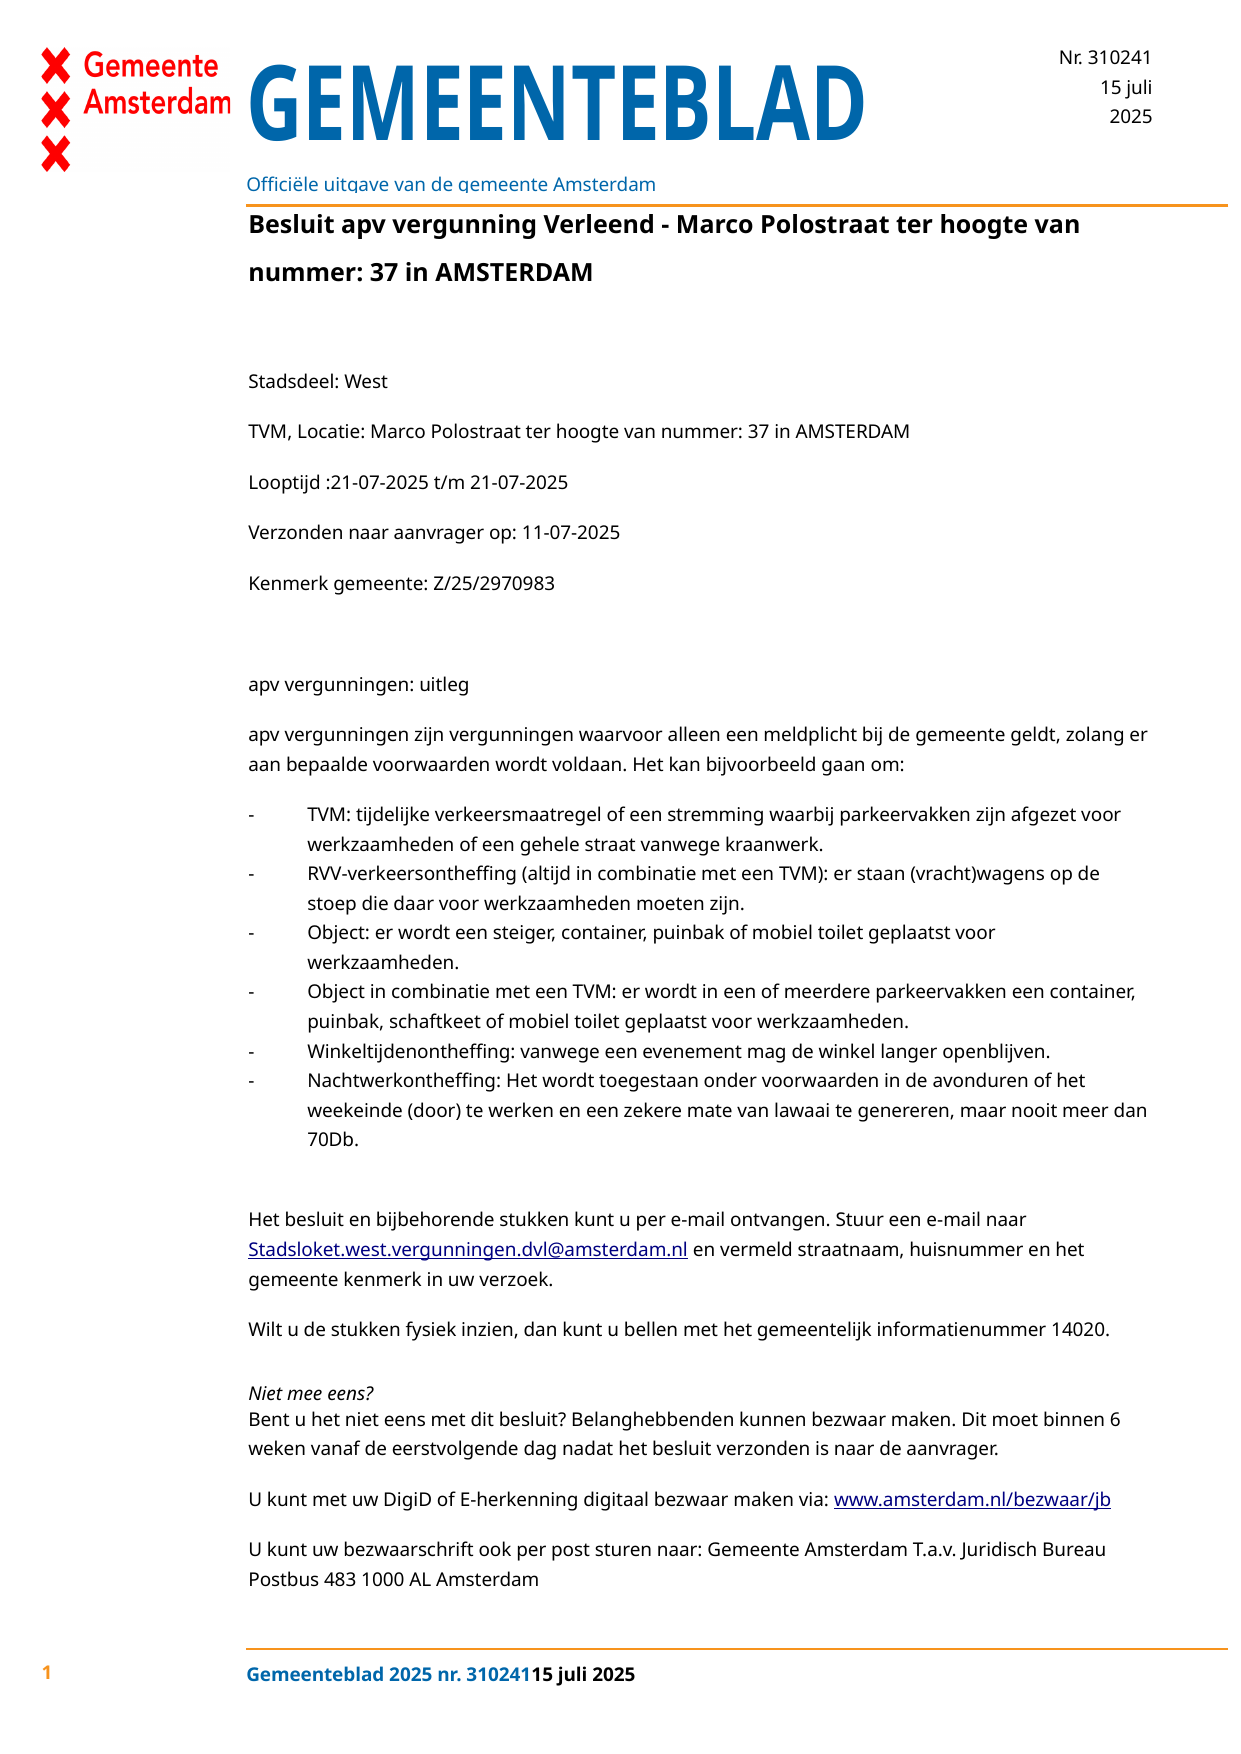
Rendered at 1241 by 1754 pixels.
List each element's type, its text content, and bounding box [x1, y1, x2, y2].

text Bent u het niet eens met dit besluit? Belanghebbenden kunnen bezwaar maken. Dit moet binnen 6 weken vanaf de eerstvolgende dag nadat het besluit verzonden is naar de aanvrager. [248, 1406, 1152, 1461]
text Stadsdeel: West [248, 368, 1152, 394]
text Het besluit en bijbehorende stukken kunt u per e-mail ontvangen. Stuur een e-mail naar Stadsloket.west.vergunningen.dvl@amsterdam.nl en vermeld straatnaam, huisnummer en het gemeente kenmerk in uw verzoek. [248, 1207, 1152, 1292]
text Kenmerk gemeente: Z/25/2970983 [248, 570, 1152, 596]
text apv vergunningen: uitleg [248, 671, 1152, 697]
text Wilt u de stukken fysiek inzien, dan kunt u bellen met het gemeentelijk informatienummer 14020. [248, 1316, 1152, 1342]
text Niet mee eens? [248, 1380, 1152, 1406]
list Winkeltijdenontheffing: vanwege een evenement mag de winkel langer openblijven. [248, 1038, 1152, 1064]
text U kunt met uw DigiD of E-herkenning digitaal bezwaar maken via: www.amsterdam.nl/bezwaar/jb [248, 1486, 1152, 1512]
picture [41, 47, 231, 172]
text U kunt uw bezwaarschrift ook per post sturen naar: Gemeente Amsterdam T.a.v. Juridisch Bureau Postbus 483 1000 AL Amsterdam [248, 1536, 1152, 1592]
text apv vergunningen zijn vergunningen waarvoor alleen een meldplicht bij de gemeente geldt, zolang er aan bepaalde voorwaarden wordt voldaan. Het kan bijvoorbeeld gaan om: [248, 721, 1152, 777]
list Object in combinatie met een TVM: er wordt in een of meerdere parkeervakken een container, puinbak, schaftkeet of mobiel toilet geplaatst voor werkzaamheden. [248, 979, 1152, 1034]
text Verzonden naar aanvrager op: 11-07-2025 [248, 519, 1152, 545]
list TVM: tijdelijke verkeersmaatregel of een stremming waarbij parkeervakken zijn afgezet voor werkzaamheden of een gehele straat vanwege kraanwerk. [248, 801, 1152, 857]
list Nachtwerkontheffing: Het wordt toegestaan onder voorwaarden in de avonduren of het weekeinde (door) te werken en een zekere mate van lawaai te genereren, maar nooit meer dan 70Db. [248, 1067, 1152, 1152]
list Object: er wordt een steiger, container, puinbak of mobiel toilet geplaatst voor werkzaamheden. [248, 919, 1152, 975]
text Besluit apv vergunning Verleend - Marco Polostraat ter hoogte van nummer: 37 in AMSTERDAM [248, 207, 1152, 288]
text Looptijd :21-07-2025 t/m 21-07-2025 [248, 469, 1152, 495]
list RVV-verkeersontheffing (altijd in combinatie met een TVM): er staan (vracht)wagens op de stoep die daar voor werkzaamheden moeten zijn. [248, 860, 1152, 916]
text TVM, Locatie: Marco Polostraat ter hoogte van nummer: 37 in AMSTERDAM [248, 419, 1152, 444]
